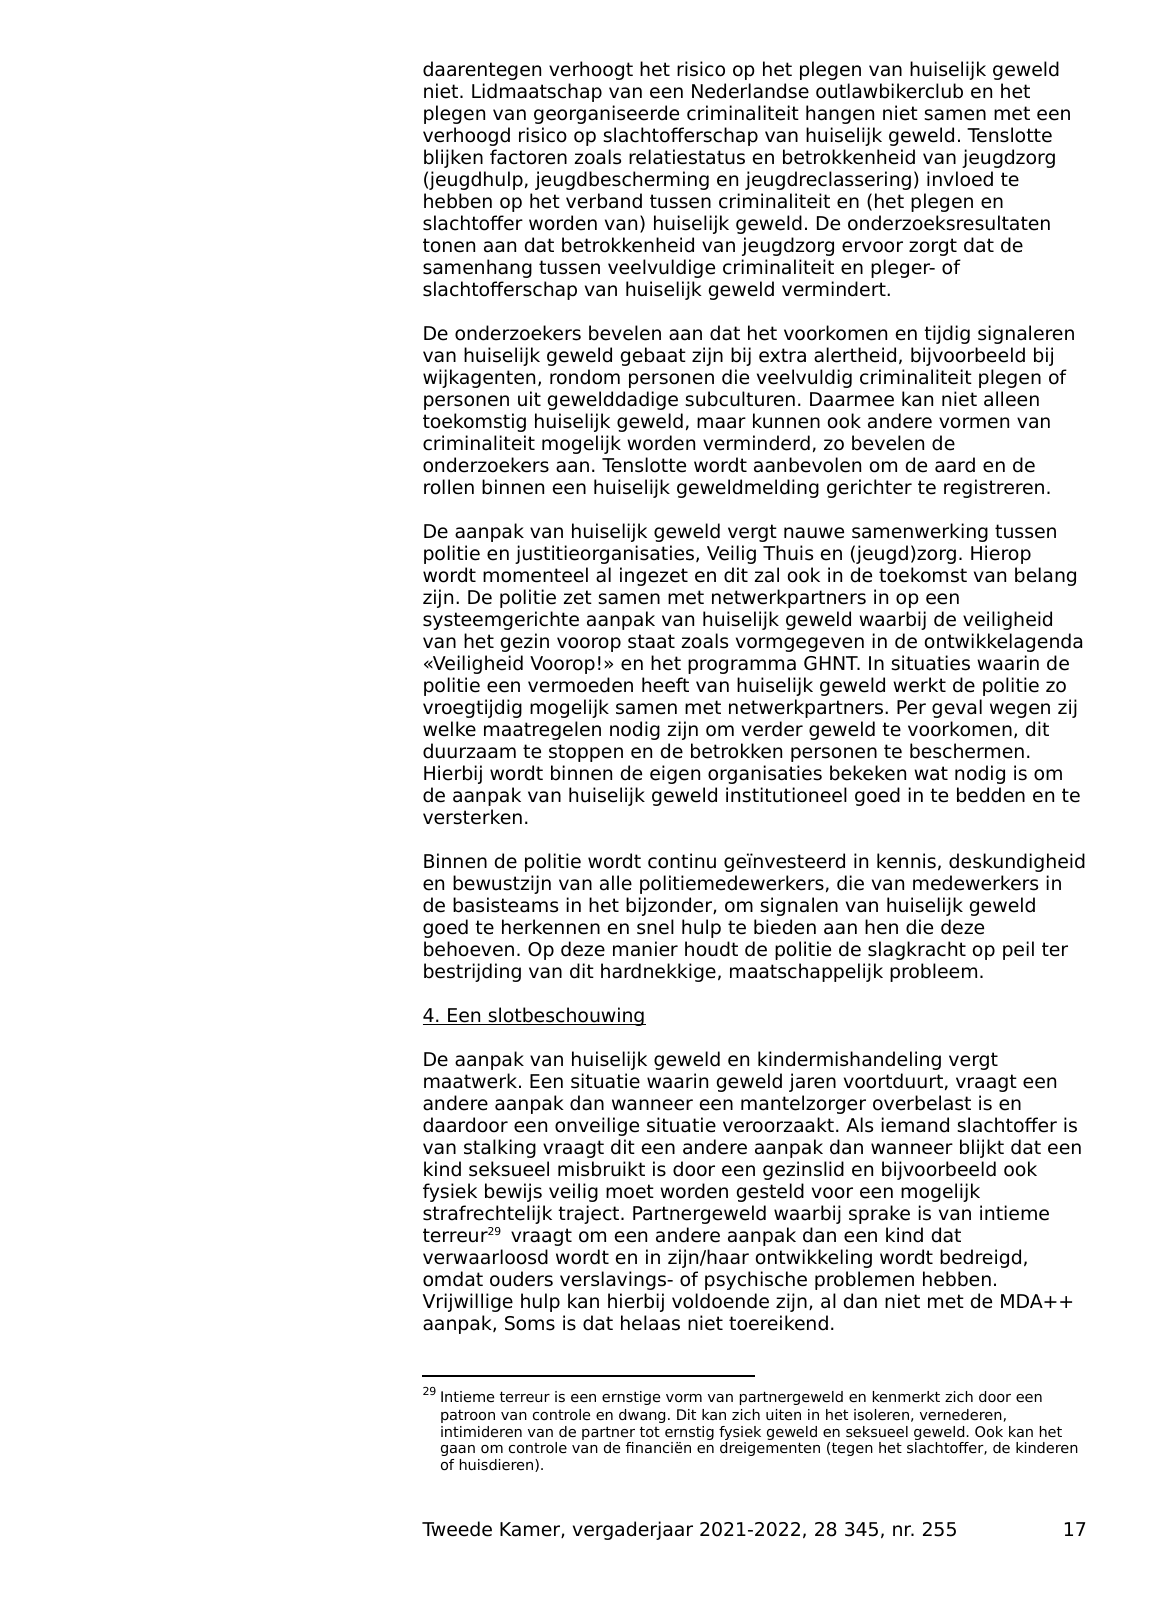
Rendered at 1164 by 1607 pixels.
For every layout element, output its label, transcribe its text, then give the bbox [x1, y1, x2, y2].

text De aanpak van huiselijk geweld en kindermishandeling vergt maatwerk. Een situatie waarin geweld jaren voortduurt, vraagt een andere aanpak dan wanneer een mantelzorger overbelast is en daardoor een onveilige situatie veroorzaakt. Als iemand slachtoffer is van stalking vraagt dit een andere aanpak dan wanneer blijkt dat een kind seksueel misbruikt is door een gezinslid en bijvoorbeeld ook fysiek bewijs veilig moet worden gesteld voor een mogelijk strafrechtelijk traject. Partnergeweld waarbij sprake is van intieme terreur vraagt om een andere aanpak dan een kind dat verwaarloosd wordt en in zijn/haar ontwikkeling wordt bedreigd, omdat ouders verslavings- of psychische problemen hebben. Vrijwillige hulp kan hierbij voldoende zijn, al dan niet met de MDA++ aanpak, Soms is dat helaas niet toereikend. [422, 1049, 1087, 1335]
text Binnen de politie wordt continu geïnvesteerd in kennis, deskundigheid en bewustzijn van alle politiemedewerkers, die van medewerkers in de basisteams in het bijzonder, om signalen van huiselijk geweld goed te herkennen en snel hulp te bieden aan hen die deze behoeven. Op deze manier houdt de politie de slagkracht op peil ter bestrijding van dit hardnekkige, maatschappelijk probleem. [422, 851, 1087, 983]
subtitle 4. Een slotbeschouwing [422, 1005, 1087, 1027]
text De aanpak van huiselijk geweld vergt nauwe samenwerking tussen politie en justitieorganisaties, Veilig Thuis en (jeugd)zorg. Hierop wordt momenteel al ingezet en dit zal ook in de toekomst van belang zijn. De politie zet samen met netwerkpartners in op een systeemgerichte aanpak van huiselijk geweld waarbij de veiligheid van het gezin voorop staat zoals vormgegeven in de ontwikkelagenda «Veiligheid Voorop!» en het programma GHNT. In situaties waarin de politie een vermoeden heeft van huiselijk geweld werkt de politie zo vroegtijdig mogelijk samen met netwerkpartners. Per geval wegen zij welke maatregelen nodig zijn om verder geweld te voorkomen, dit duurzaam te stoppen en de betrokken personen te beschermen. Hierbij wordt binnen de eigen organisaties bekeken wat nodig is om de aanpak van huiselijk geweld institutioneel goed in te bedden en te versterken. [422, 521, 1087, 829]
text daarentegen verhoogt het risico op het plegen van huiselijk geweld niet. Lidmaatschap van een Nederlandse outlawbikerclub en het plegen van georganiseerde criminaliteit hangen niet samen met een verhoogd risico op slachtofferschap van huiselijk geweld. Tenslotte blijken factoren zoals relatiestatus en betrokkenheid van jeugdzorg (jeugdhulp, jeugdbescherming en jeugdreclassering) invloed te hebben op het verband tussen criminaliteit en (het plegen en slachtoffer worden van) huiselijk geweld. De onderzoeksresultaten tonen aan dat betrokkenheid van jeugdzorg ervoor zorgt dat de samenhang tussen veelvuldige criminaliteit en pleger- of slachtofferschap van huiselijk geweld vermindert. [422, 59, 1087, 301]
text De onderzoekers bevelen aan dat het voorkomen en tijdig signaleren van huiselijk geweld gebaat zijn bij extra alertheid, bijvoorbeeld bij wijkagenten, rondom personen die veelvuldig criminaliteit plegen of personen uit gewelddadige subculturen. Daarmee kan niet alleen toekomstig huiselijk geweld, maar kunnen ook andere vormen van criminaliteit mogelijk worden verminderd, zo bevelen de onderzoekers aan. Tenslotte wordt aanbevolen om de aard en de rollen binnen een huiselijk geweldmelding gerichter te registreren. [422, 323, 1087, 499]
text Intieme terreur is een ernstige vorm van partnergeweld en kenmerkt zich door een patroon van controle en dwang. Dit kan zich uiten in het isoleren, vernederen, intimideren van de partner tot ernstig fysiek geweld en seksueel geweld. Ook kan het gaan om controle van de financiën en dreigementen (tegen het slachtoffer, de kinderen of huisdieren). [422, 1385, 1087, 1474]
